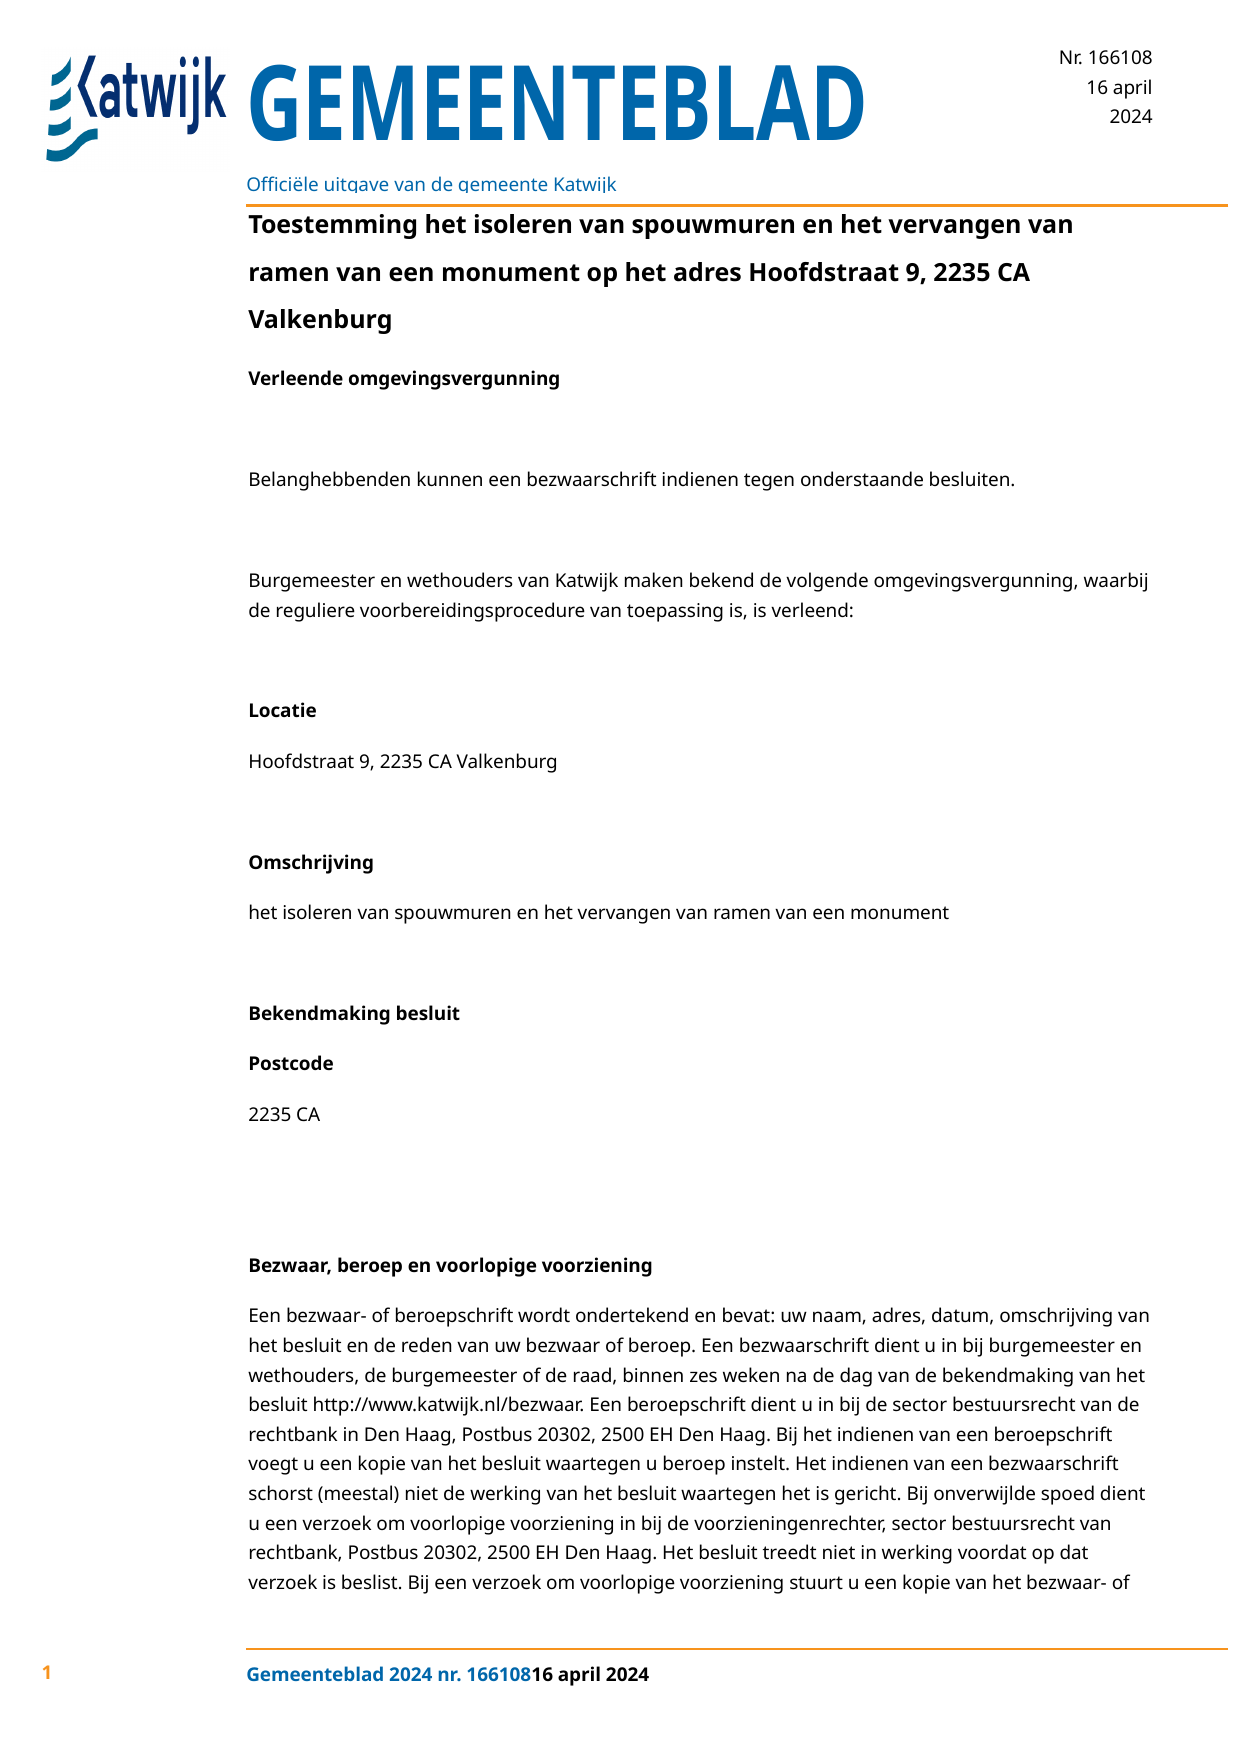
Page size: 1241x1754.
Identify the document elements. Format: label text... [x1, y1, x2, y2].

picture [41, 47, 231, 172]
text Bezwaar, beroep en voorlopige voorziening [248, 1252, 1152, 1278]
text 2235 CA [248, 1101, 1152, 1127]
text Postcode [248, 1051, 1152, 1076]
text Toestemming het isoleren van spouwmuren en het vervangen van ramen van een monument op het adres Hoofdstraat 9, 2235 CA Valkenburg [248, 207, 1152, 336]
text Burgemeester en wethouders van Katwijk maken bekend de volgende omgevingsvergunning, waarbij de reguliere voorbereidingsprocedure van toepassing is, is verleend: [248, 567, 1152, 622]
text Bekendmaking besluit [248, 1000, 1152, 1026]
text Omschrijving [248, 849, 1152, 874]
text Een bezwaar- of beroepschrift wordt ondertekend en bevat: uw naam, adres, datum, omschrijving van het besluit en de reden van uw bezwaar of beroep. Een bezwaarschrift dient u in bij burgemeester en wethouders, de burgemeester of de raad, binnen zes weken na de dag van de bekendmaking van het besluit http://www.katwijk.nl/bezwaar. Een beroepschrift dient u in bij de sector bestuursrecht van de rechtbank in Den Haag, Postbus 20302, 2500 EH Den Haag. Bij het indienen van een beroepschrift voegt u een kopie van het besluit waartegen u beroep instelt. Het indienen van een bezwaarschrift schorst (meestal) niet de werking van het besluit waartegen het is gericht. Bij onverwijlde spoed dient u een verzoek om voorlopige voorziening in bij de voorzieningenrechter, sector bestuursrecht van rechtbank, Postbus 20302, 2500 EH Den Haag. Het besluit treedt niet in werking voordat op dat verzoek is beslist. Bij een verzoek om voorlopige voorziening stuurt u een kopie van het bezwaar- of [248, 1303, 1152, 1594]
text Locatie [248, 698, 1152, 723]
text Belanghebbenden kunnen een bezwaarschrift indienen tegen onderstaande besluiten. [248, 466, 1152, 492]
text Verleende omgevingsvergunning [248, 366, 1152, 391]
text het isoleren van spouwmuren en het vervangen van ramen van een monument [248, 899, 1152, 925]
text Hoofdstraat 9, 2235 CA Valkenburg [248, 748, 1152, 774]
